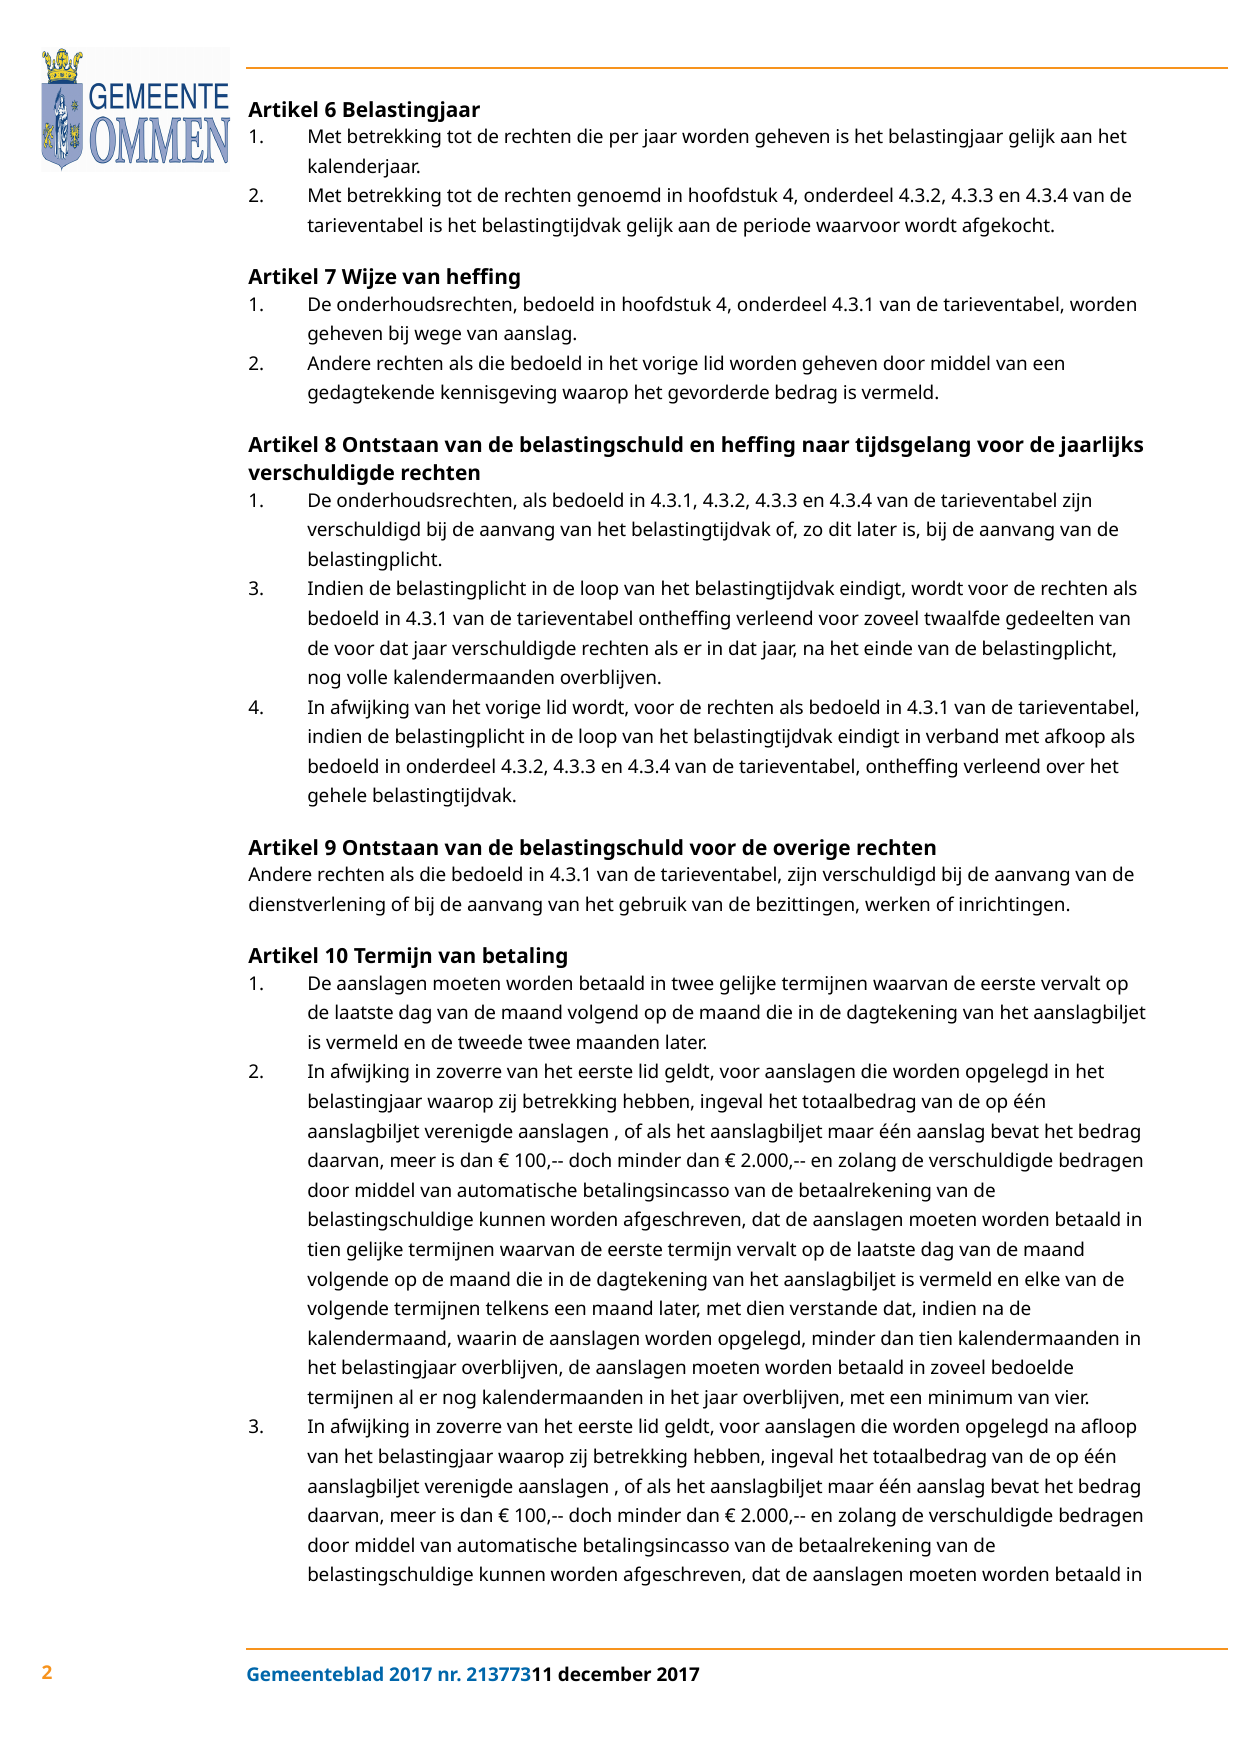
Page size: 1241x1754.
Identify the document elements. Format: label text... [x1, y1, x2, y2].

text Andere rechten als die bedoeld in 4.3.1 van de tarieventabel, zijn verschuldigd bij de aanvang van de dienstverlening of bij de aanvang van het gebruik van de bezittingen, werken of inrichtingen. [248, 862, 1152, 917]
list Met betrekking tot de rechten die per jaar worden geheven is het belastingjaar gelijk aan het kalenderjaar. [248, 123, 1152, 178]
list Indien de belastingplicht in de loop van het belastingtijdvak eindigt, wordt voor de rechten als bedoeld in 4.3.1 van de tarieventabel ontheffing verleend voor zoveel twaalfde gedeelten van de voor dat jaar verschuldigde rechten als er in dat jaar, na het einde van de belastingplicht, nog volle kalendermaanden overblijven. [248, 576, 1152, 690]
list In afwijking van het vorige lid wordt, voor de rechten als bedoeld in 4.3.1 van de tarieventabel, indien de belastingplicht in de loop van het belastingtijdvak eindigt in verband met afkoop als bedoeld in onderdeel 4.3.2, 4.3.3 en 4.3.4 van de tarieventabel, ontheffing verleend over het gehele belastingtijdvak. [248, 694, 1152, 808]
list Met betrekking tot de rechten genoemd in hoofdstuk 4, onderdeel 4.3.2, 4.3.3 en 4.3.4 van de tarieventabel is het belastingtijdvak gelijk aan de periode waarvoor wordt afgekocht. [248, 182, 1152, 238]
list De aanslagen moeten worden betaald in twee gelijke termijnen waarvan de eerste vervalt op de laatste dag van de maand volgend op de maand die in de dagtekening van het aanslagbiljet is vermeld en de tweede twee maanden later. [248, 970, 1152, 1055]
text Artikel 9 Ontstaan van de belastingschuld voor de overige rechten [248, 833, 1152, 862]
text Artikel 6 Belastingjaar [248, 95, 1152, 123]
list Andere rechten als die bedoeld in het vorige lid worden geheven door middel van een gedagtekende kennisgeving waarop het gevorderde bedrag is vermeld. [248, 350, 1152, 405]
list In afwijking in zoverre van het eerste lid geldt, voor aanslagen die worden opgelegd in het belastingjaar waarop zij betrekking hebben, ingeval het totaalbedrag van de op één aanslagbiljet verenigde aanslagen , of als het aanslagbiljet maar één aanslag bevat het bedrag daarvan, meer is dan € 100,-- doch minder dan € 2.000,-- en zolang de verschuldigde bedragen door middel van automatische betalingsincasso van de betaalrekening van de belastingschuldige kunnen worden afgeschreven, dat de aanslagen moeten worden betaald in tien gelijke termijnen waarvan de eerste termijn vervalt op de laatste dag van de maand volgende op de maand die in de dagtekening van het aanslagbiljet is vermeld en elke van de volgende termijnen telkens een maand later, met dien verstande dat, indien na de kalendermaand, waarin de aanslagen worden opgelegd, minder dan tien kalendermaanden in het belastingjaar overblijven, de aanslagen moeten worden betaald in zoveel bedoelde termijnen al er nog kalendermaanden in het jaar overblijven, met een minimum van vier. [248, 1059, 1152, 1410]
list De onderhoudsrechten, bedoeld in hoofdstuk 4, onderdeel 4.3.1 van de tarieventabel, worden geheven bij wege van aanslag. [248, 291, 1152, 346]
list De onderhoudsrechten, als bedoeld in 4.3.1, 4.3.2, 4.3.3 en 4.3.4 van de tarieventabel zijn verschuldigd bij de aanvang van het belastingtijdvak of, zo dit later is, bij de aanvang van de belastingplicht. [248, 487, 1152, 572]
list In afwijking in zoverre van het eerste lid geldt, voor aanslagen die worden opgelegd na afloop van het belastingjaar waarop zij betrekking hebben, ingeval het totaalbedrag van de op één aanslagbiljet verenigde aanslagen , of als het aanslagbiljet maar één aanslag bevat het bedrag daarvan, meer is dan € 100,-- doch minder dan € 2.000,-- en zolang de verschuldigde bedragen door middel van automatische betalingsincasso van de betaalrekening van de belastingschuldige kunnen worden afgeschreven, dat de aanslagen moeten worden betaald in [248, 1414, 1152, 1587]
picture [41, 47, 231, 172]
text Artikel 10 Termijn van betaling [248, 942, 1152, 970]
text Artikel 8 Ontstaan van de belastingschuld en heffing naar tijdsgelang voor de jaarlijks verschuldigde rechten [248, 430, 1152, 487]
text Artikel 7 Wijze van heffing [248, 262, 1152, 291]
